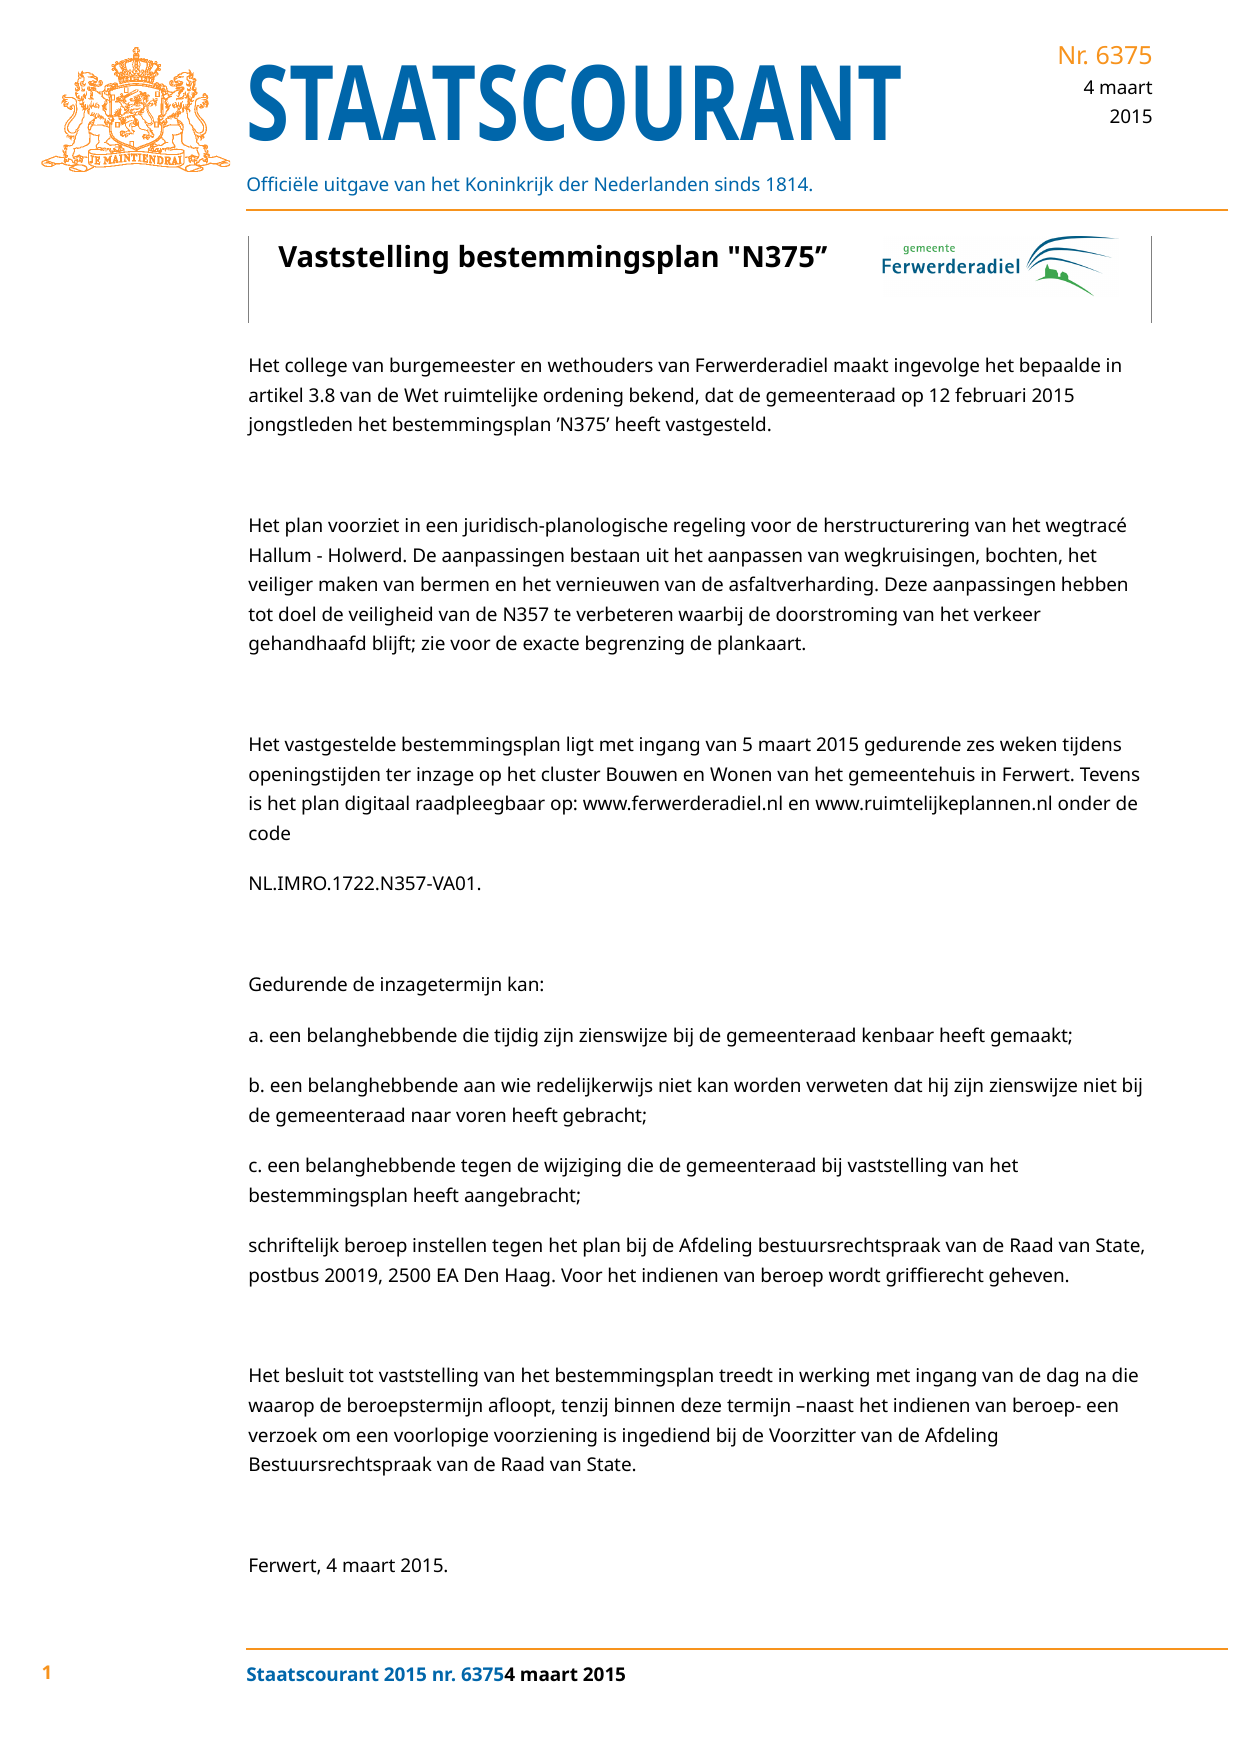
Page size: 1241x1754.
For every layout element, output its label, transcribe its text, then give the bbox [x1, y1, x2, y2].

picture [882, 236, 1119, 297]
text Het vastgestelde bestemmingsplan ligt met ingang van 5 maart 2015 gedurende zes weken tijdens openingstijden ter inzage op het cluster Bouwen en Wonen van het gemeentehuis in Ferwert. Tevens is het plan digitaal raadpleegbaar op: www.ferwerderadiel.nl en www.ruimtelijkeplannen.nl onder de code [248, 731, 1152, 846]
text Het besluit tot vaststelling van het bestemmingsplan treedt in werking met ingang van de dag na die waarop de beroepstermijn afloopt, tenzij binnen deze termijn –naast het indienen van beroep- een verzoek om een voorlopige voorziening is ingediend bij de Voorzitter van de Afdeling Bestuursrechtspraak van de Raad van State. [248, 1363, 1152, 1477]
text schriftelijk beroep instellen tegen het plan bij de Afdeling bestuursrechtspraak van de Raad van State, postbus 20019, 2500 EA Den Haag. Voor het indienen van beroep wordt griffierecht geheven. [248, 1232, 1152, 1288]
text Ferwert, 4 maart 2015. [248, 1552, 1152, 1578]
text Gedurende de inzagetermijn kan: [248, 971, 1152, 997]
text Het college van burgemeester en wethouders van Ferwerderadiel maakt ingevolge het bepaalde in artikel 3.8 van de Wet ruimtelijke ordening bekend, dat de gemeenteraad op 12 februari 2015 jongstleden het bestemmingsplan ’N375’ heeft vastgesteld. [248, 352, 1152, 437]
table_header Vaststelling bestemmingsplan "N375’’ [249, 236, 850, 323]
table_header [850, 236, 1151, 323]
text Het plan voorziet in een juridisch-planologische regeling voor de herstructurering van het wegtracé Hallum - Holwerd. De aanpassingen bestaan uit het aanpassen van wegkruisingen, bochten, het veiliger maken van bermen en het vernieuwen van de asfaltverharding. Deze aanpassingen hebben tot doel de veiligheid van de N357 te verbeteren waarbij de doorstroming van het verkeer gehandhaafd blijft; zie voor de exacte begrenzing de plankaart. [248, 512, 1152, 656]
text c. een belanghebbende tegen de wijziging die de gemeenteraad bij vaststelling van het bestemmingsplan heeft aangebracht; [248, 1152, 1152, 1208]
text b. een belanghebbende aan wie redelijkerwijs niet kan worden verweten dat hij zijn zienswijze niet bij de gemeenteraad naar voren heeft gebracht; [248, 1072, 1152, 1128]
text a. een belanghebbende die tijdig zijn zienswijze bij de gemeenteraad kenbaar heeft gemaakt; [248, 1022, 1152, 1048]
picture [41, 47, 231, 172]
text NL.IMRO.1722.N357-VA01. [248, 871, 1152, 896]
